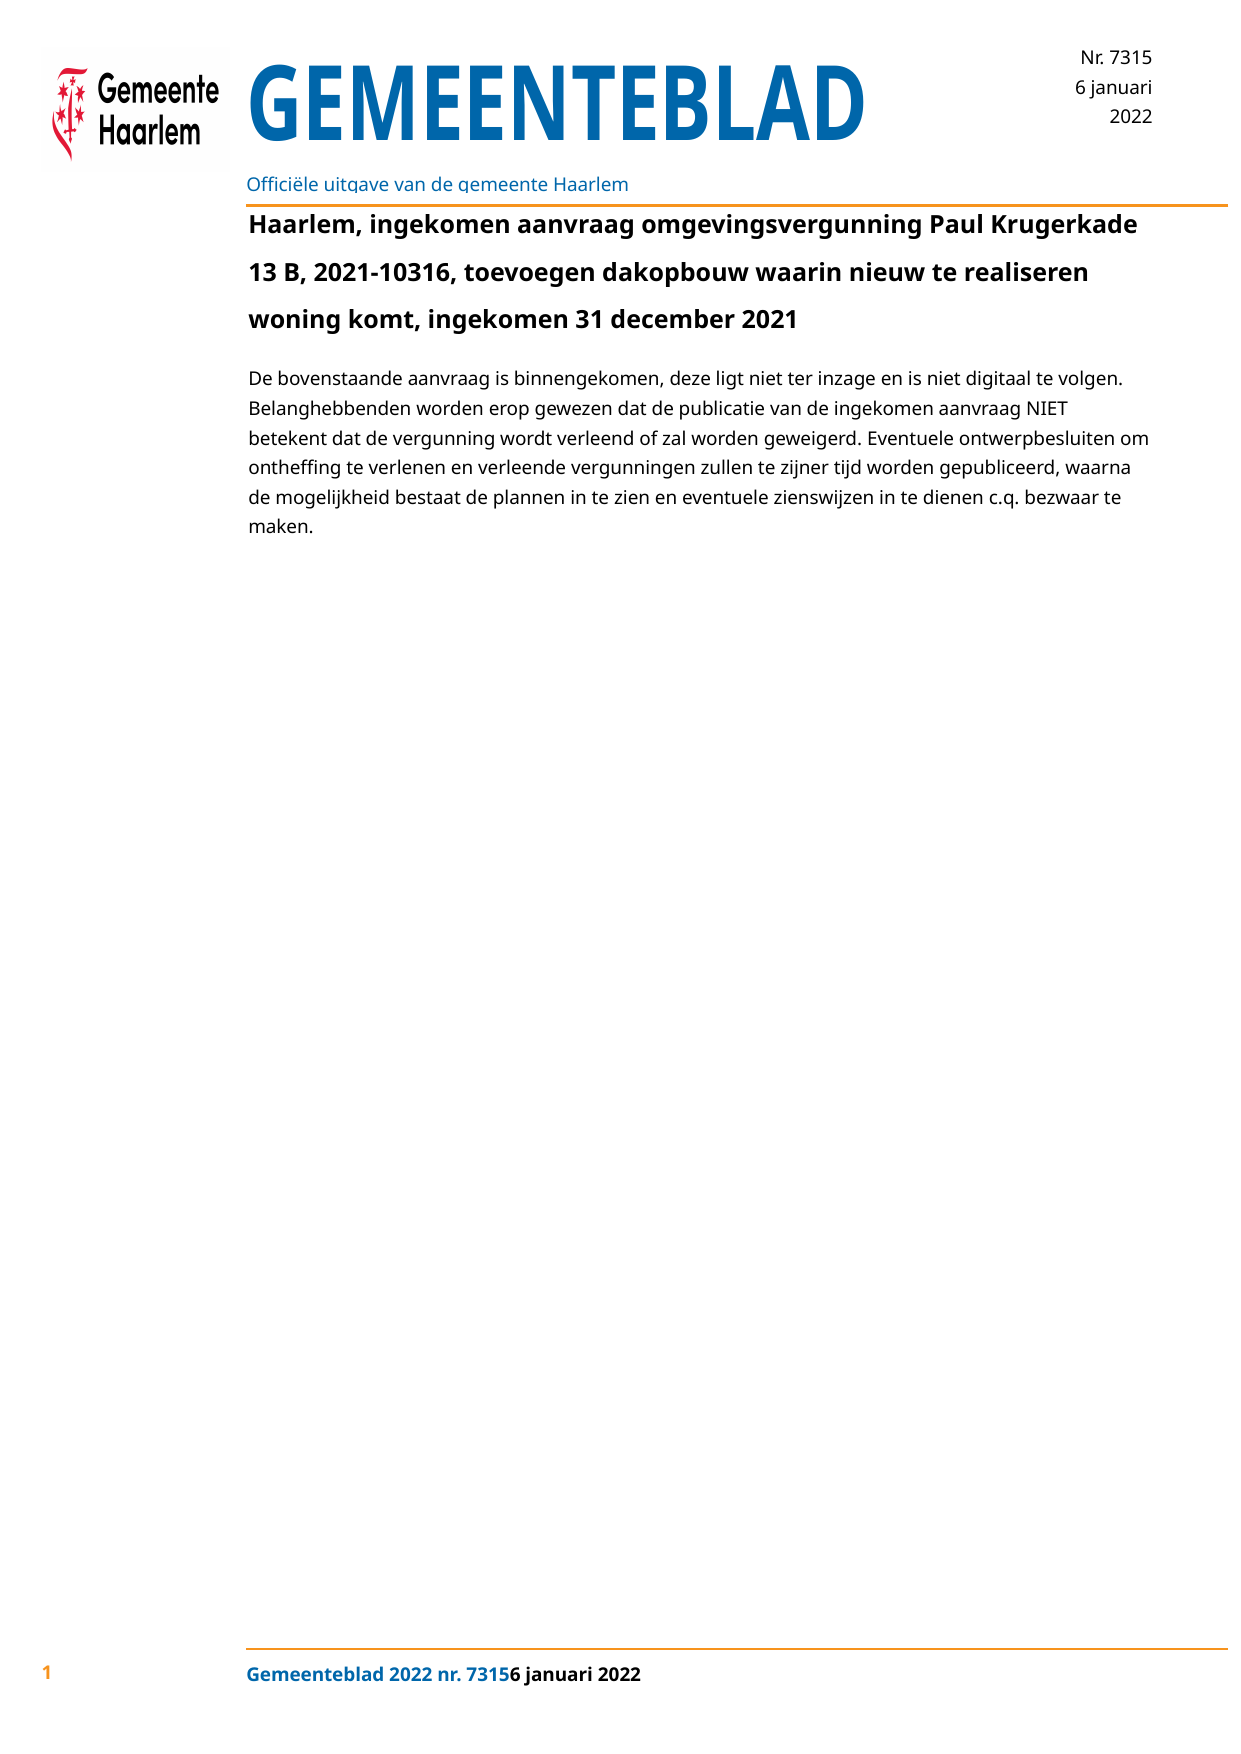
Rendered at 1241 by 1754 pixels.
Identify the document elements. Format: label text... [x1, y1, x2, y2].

text Haarlem, ingekomen aanvraag omgevingsvergunning Paul Krugerkade 13 B, 2021-10316, toevoegen dakopbouw waarin nieuw te realiseren woning komt, ingekomen 31 december 2021 [248, 207, 1152, 336]
text De bovenstaande aanvraag is binnengekomen, deze ligt niet ter inzage en is niet digitaal te volgen. Belanghebbenden worden erop gewezen dat de publicatie van de ingekomen aanvraag NIET betekent dat de vergunning wordt verleend of zal worden geweigerd. Eventuele ontwerpbesluiten om ontheffing te verlenen en verleende vergunningen zullen te zijner tijd worden gepubliceerd, waarna de mogelijkheid bestaat de plannen in te zien en eventuele zienswijzen in te dienen c.q. bezwaar te maken. [248, 366, 1152, 539]
picture [41, 47, 231, 172]
